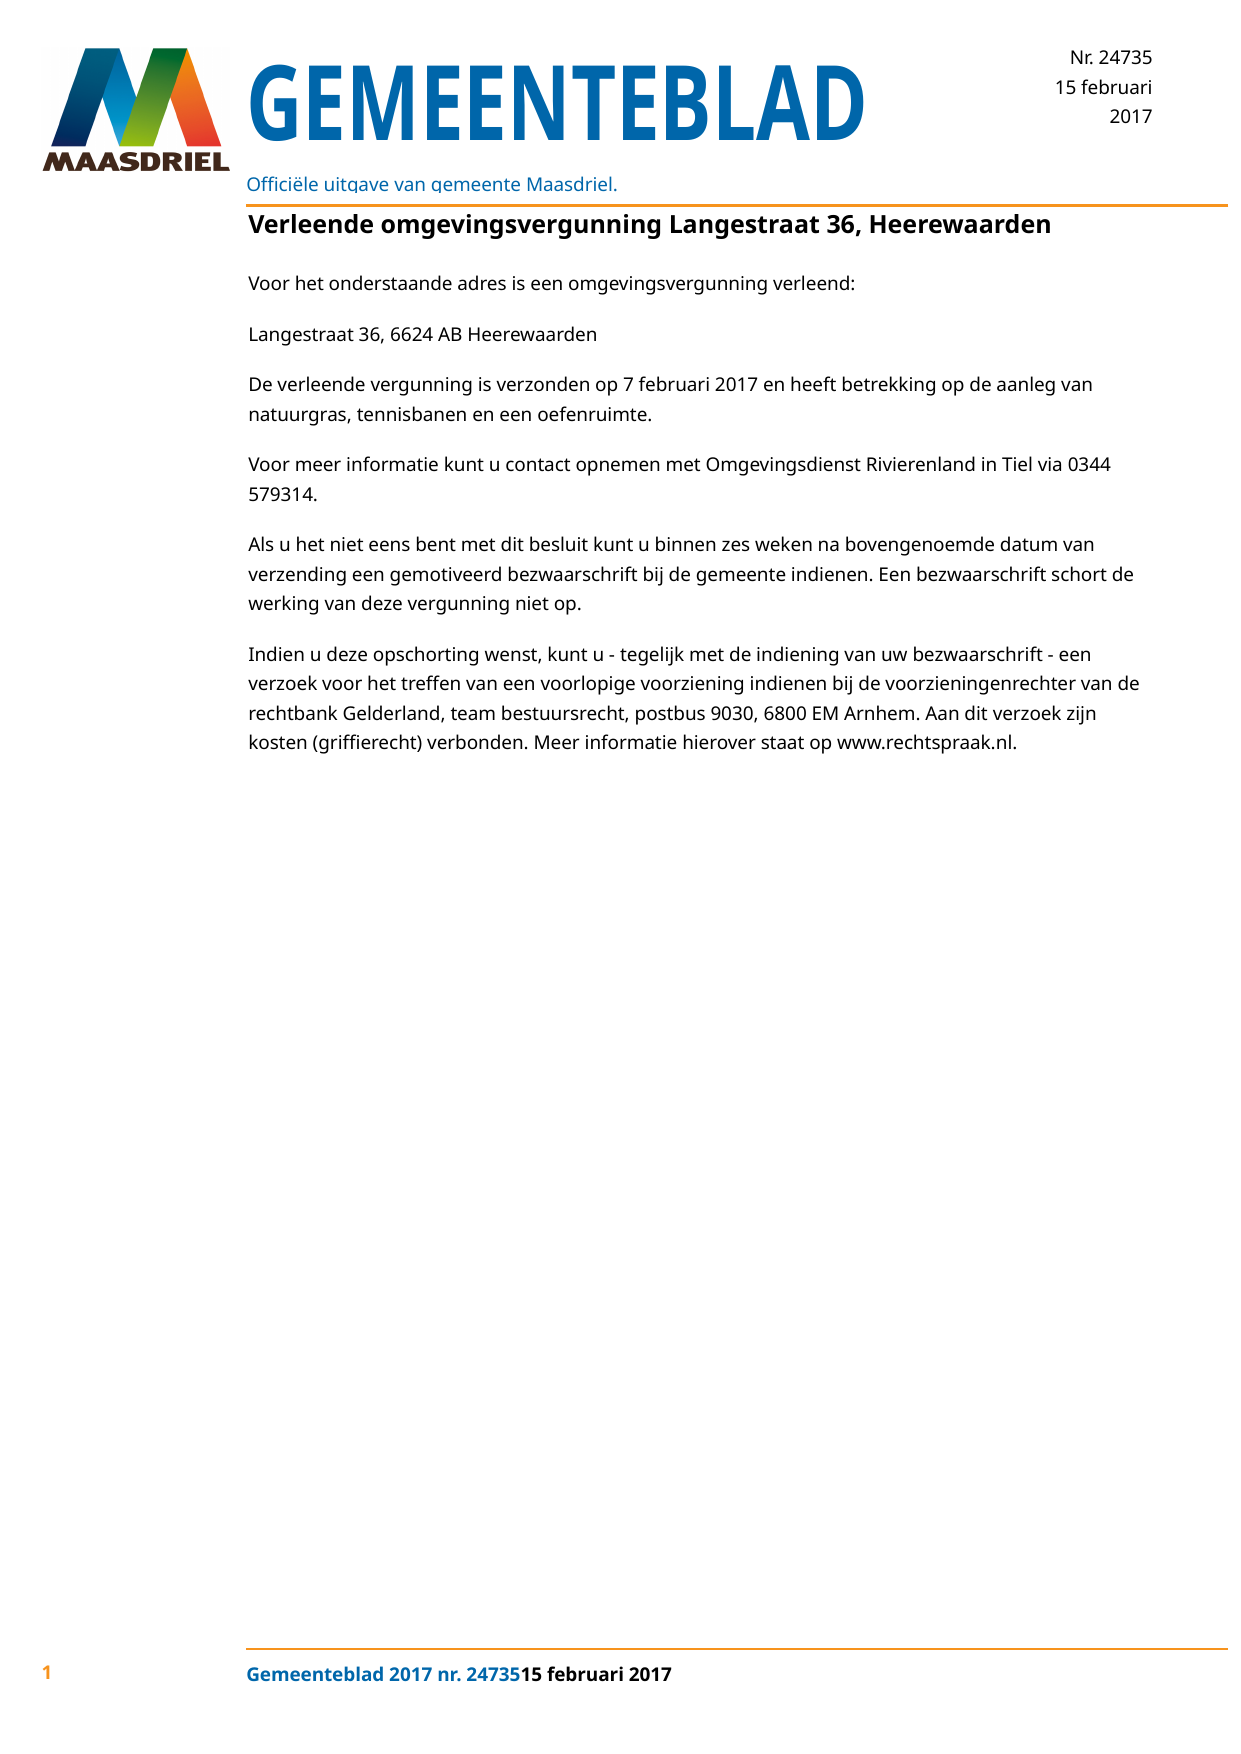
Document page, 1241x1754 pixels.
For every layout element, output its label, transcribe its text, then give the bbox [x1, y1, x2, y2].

text Voor het onderstaande adres is een omgevingsvergunning verleend: [248, 270, 1152, 296]
text Indien u deze opschorting wenst, kunt u - tegelijk met de indiening van uw bezwaarschrift - een verzoek voor het treffen van een voorlopige voorziening indienen bij de voorzieningenrechter van de rechtbank Gelderland, team bestuursrecht, postbus 9030, 6800 EM Arnhem. Aan dit verzoek zijn kosten (griffierecht) verbonden. Meer informatie hierover staat op www.rechtspraak.nl. [248, 641, 1152, 755]
text Verleende omgevingsvergunning Langestraat 36, Heerewaarden [248, 207, 1152, 241]
picture [41, 47, 231, 172]
text De verleende vergunning is verzonden op 7 februari 2017 en heeft betrekking op de aanleg van natuurgras, tennisbanen en een oefenruimte. [248, 371, 1152, 426]
text Langestraat 36, 6624 AB Heerewaarden [248, 321, 1152, 346]
text Voor meer informatie kunt u contact opnemen met Omgevingsdienst Rivierenland in Tiel via 0344 579314. [248, 451, 1152, 506]
text Als u het niet eens bent met dit besluit kunt u binnen zes weken na bovengenoemde datum van verzending een gemotiveerd bezwaarschrift bij de gemeente indienen. Een bezwaarschrift schort de werking van deze vergunning niet op. [248, 531, 1152, 616]
